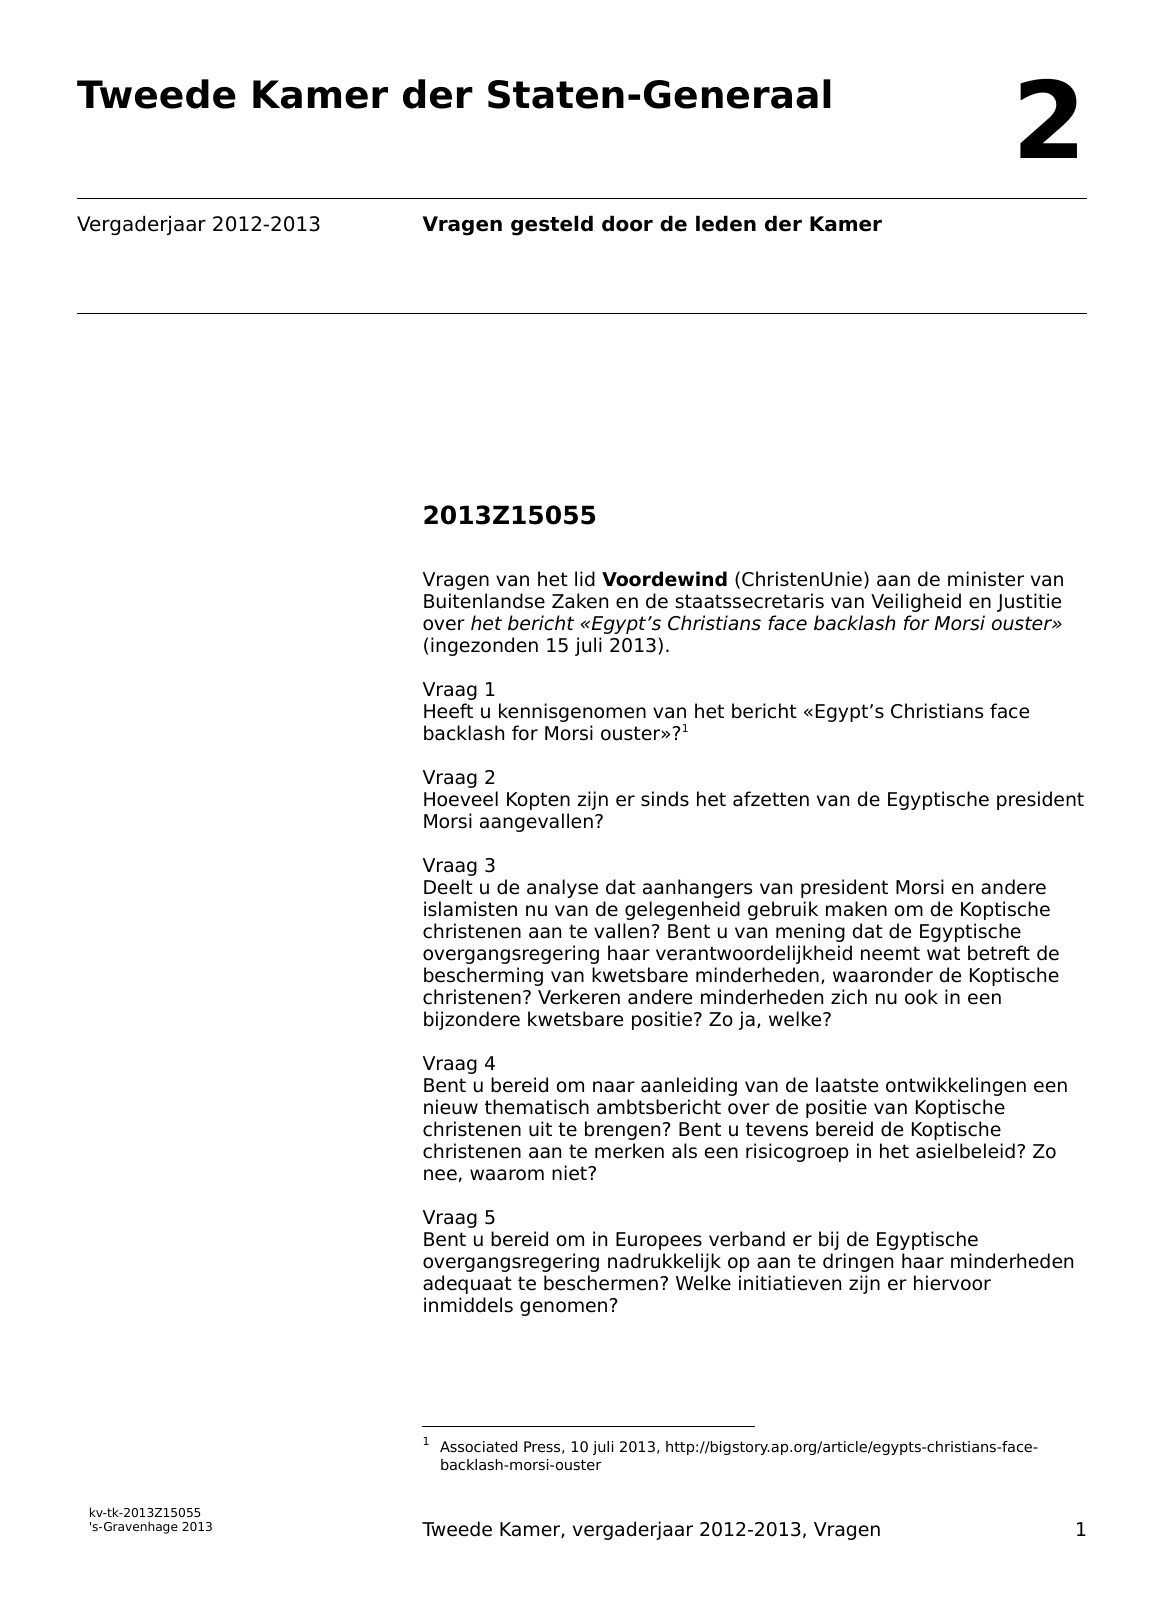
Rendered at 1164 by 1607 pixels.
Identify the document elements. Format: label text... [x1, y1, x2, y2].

text Bent u bereid om naar aanleiding van de laatste ontwikkelingen een nieuw thematisch ambtsbericht over de positie van Koptische christenen uit te brengen? Bent u tevens bereid de Koptische christenen aan te merken als een risicogroep in het asielbeleid? Zo nee, waarom niet? [422, 1075, 1087, 1185]
text Vraag 5 [422, 1207, 1087, 1229]
text 's-Gravenhage 2013 [88, 1520, 323, 1534]
text Bent u bereid om in Europees verband er bij de Egyptische overgangsregering nadrukkelijk op aan te dringen haar minderheden adequaat te beschermen? Welke initiatieven zijn er hiervoor inmiddels genomen? [422, 1229, 1087, 1317]
text Heeft u kennisgenomen van het bericht «Egypt’s Christians face backlash for Morsi ouster»? [422, 701, 1087, 745]
text 2013Z15055 [422, 501, 1087, 531]
table_cell Vergaderjaar 2012-2013 [77, 199, 422, 313]
text Deelt u de analyse dat aanhangers van president Morsi en andere islamisten nu van de gelegenheid gebruik maken om de Koptische christenen aan te vallen? Bent u van mening dat de Egyptische overgangsregering haar verantwoordelijkheid neemt wat betreft de bescherming van kwetsbare minderheden, waaronder de Koptische christenen? Verkeren andere minderheden zich nu ook in een bijzondere kwetsbare positie? Zo ja, welke? [422, 877, 1087, 1031]
text Hoeveel Kopten zijn er sinds het afzetten van de Egyptische president Morsi aangevallen? [422, 789, 1087, 833]
table_header 2 [886, 59, 1087, 198]
text Associated Press, 10 juli 2013, http://bigstory.ap.org/article/egypts-christians-face-backlash-morsi-ouster [422, 1435, 1087, 1474]
text kv-tk-2013Z15055 [88, 1506, 323, 1520]
text Vraag 3 [422, 855, 1087, 877]
table_header Tweede Kamer der Staten-Generaal [77, 59, 886, 198]
text Vragen van het lid Voordewind (ChristenUnie) aan de minister van Buitenlandse Zaken en de staatssecretaris van Veiligheid en Justitie over het bericht «Egypt’s Christians face backlash for Morsi ouster» (ingezonden 15 juli 2013). [422, 569, 1087, 657]
text Vraag 4 [422, 1053, 1087, 1075]
table_cell Vragen gesteld door de leden der Kamer [422, 199, 1087, 313]
text Vraag 1 [422, 679, 1087, 701]
text Vraag 2 [422, 767, 1087, 789]
